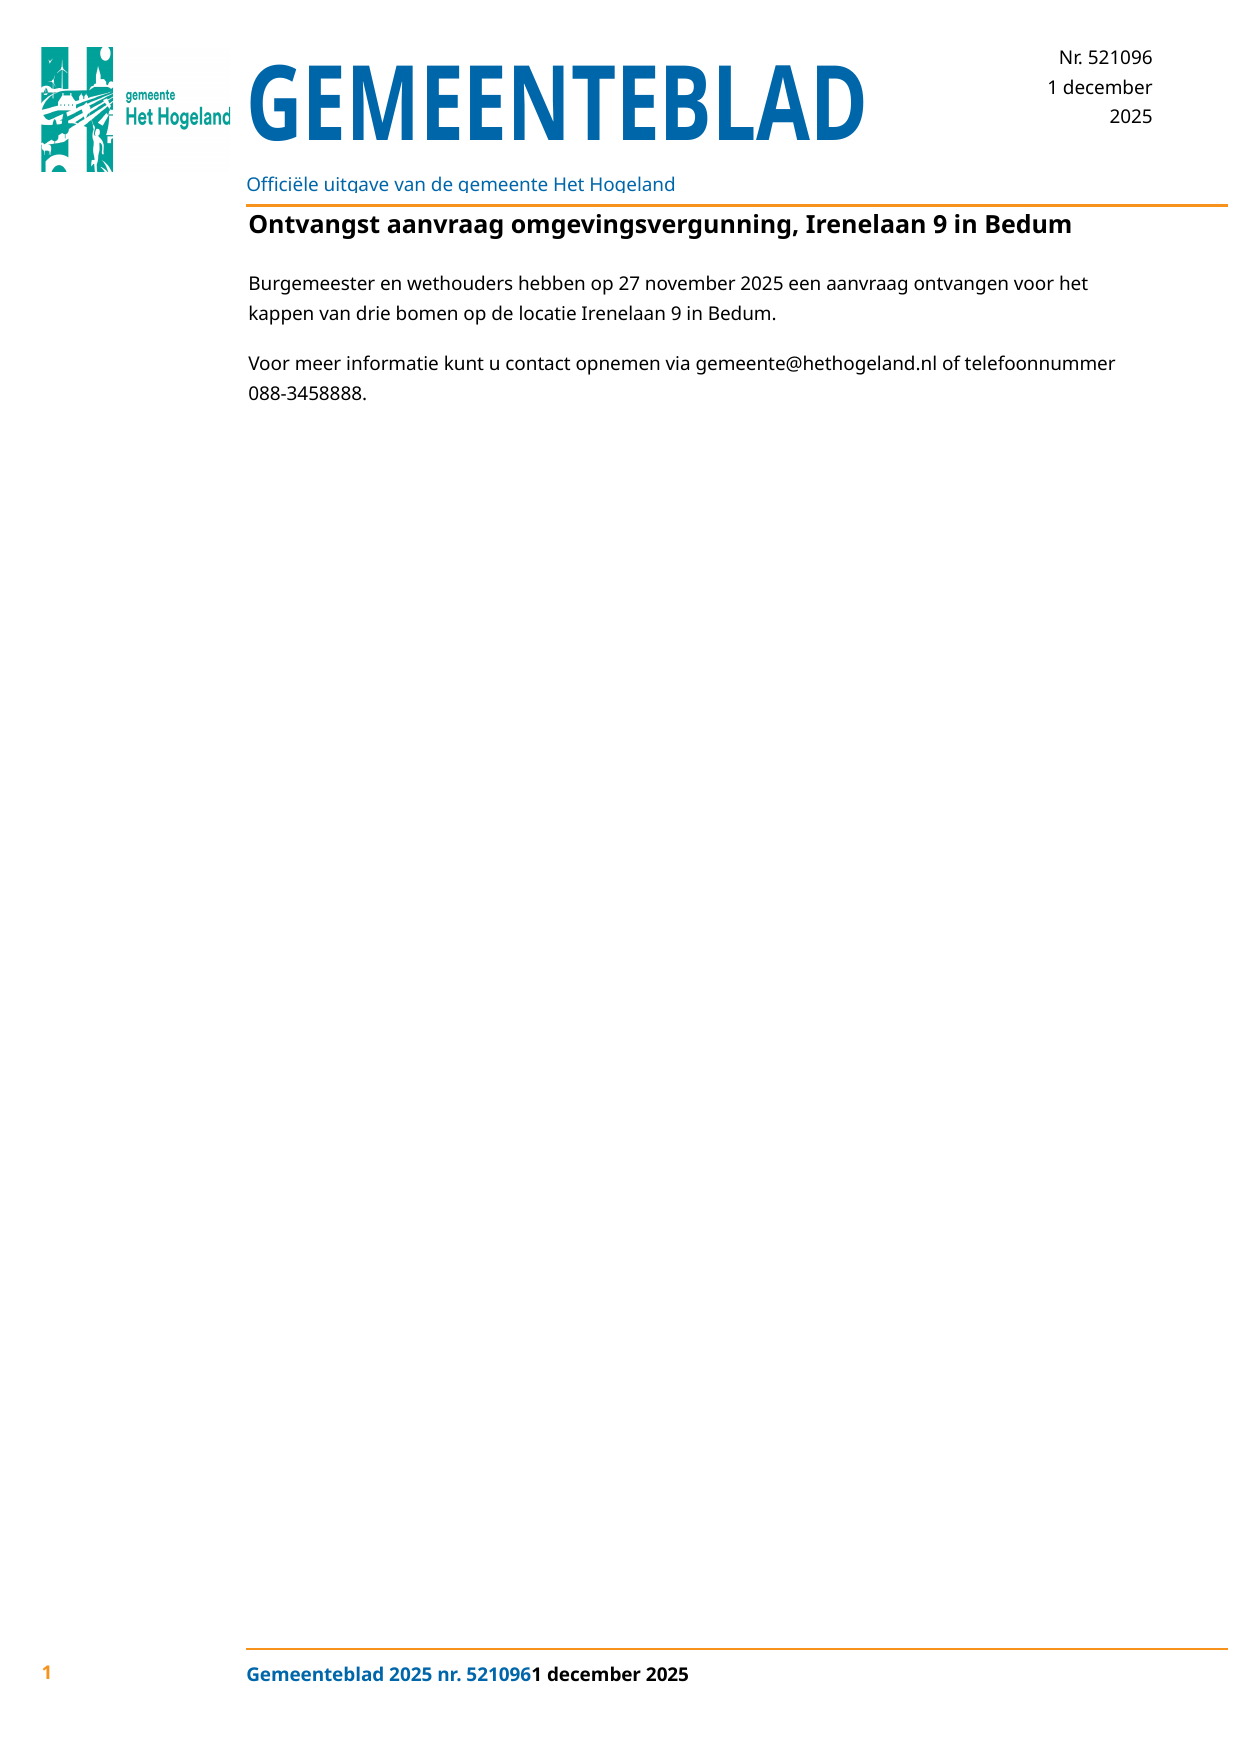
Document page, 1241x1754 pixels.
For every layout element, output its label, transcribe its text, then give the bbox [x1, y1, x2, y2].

picture [41, 47, 231, 172]
text Burgemeester en wethouders hebben op 27 november 2025 een aanvraag ontvangen voor het kappen van drie bomen op de locatie Irenelaan 9 in Bedum. [248, 270, 1152, 326]
text Ontvangst aanvraag omgevingsvergunning, Irenelaan 9 in Bedum [248, 207, 1152, 241]
text Voor meer informatie kunt u contact opnemen via gemeente@hethogeland.nl of telefoonnummer 088-3458888. [248, 350, 1152, 406]
